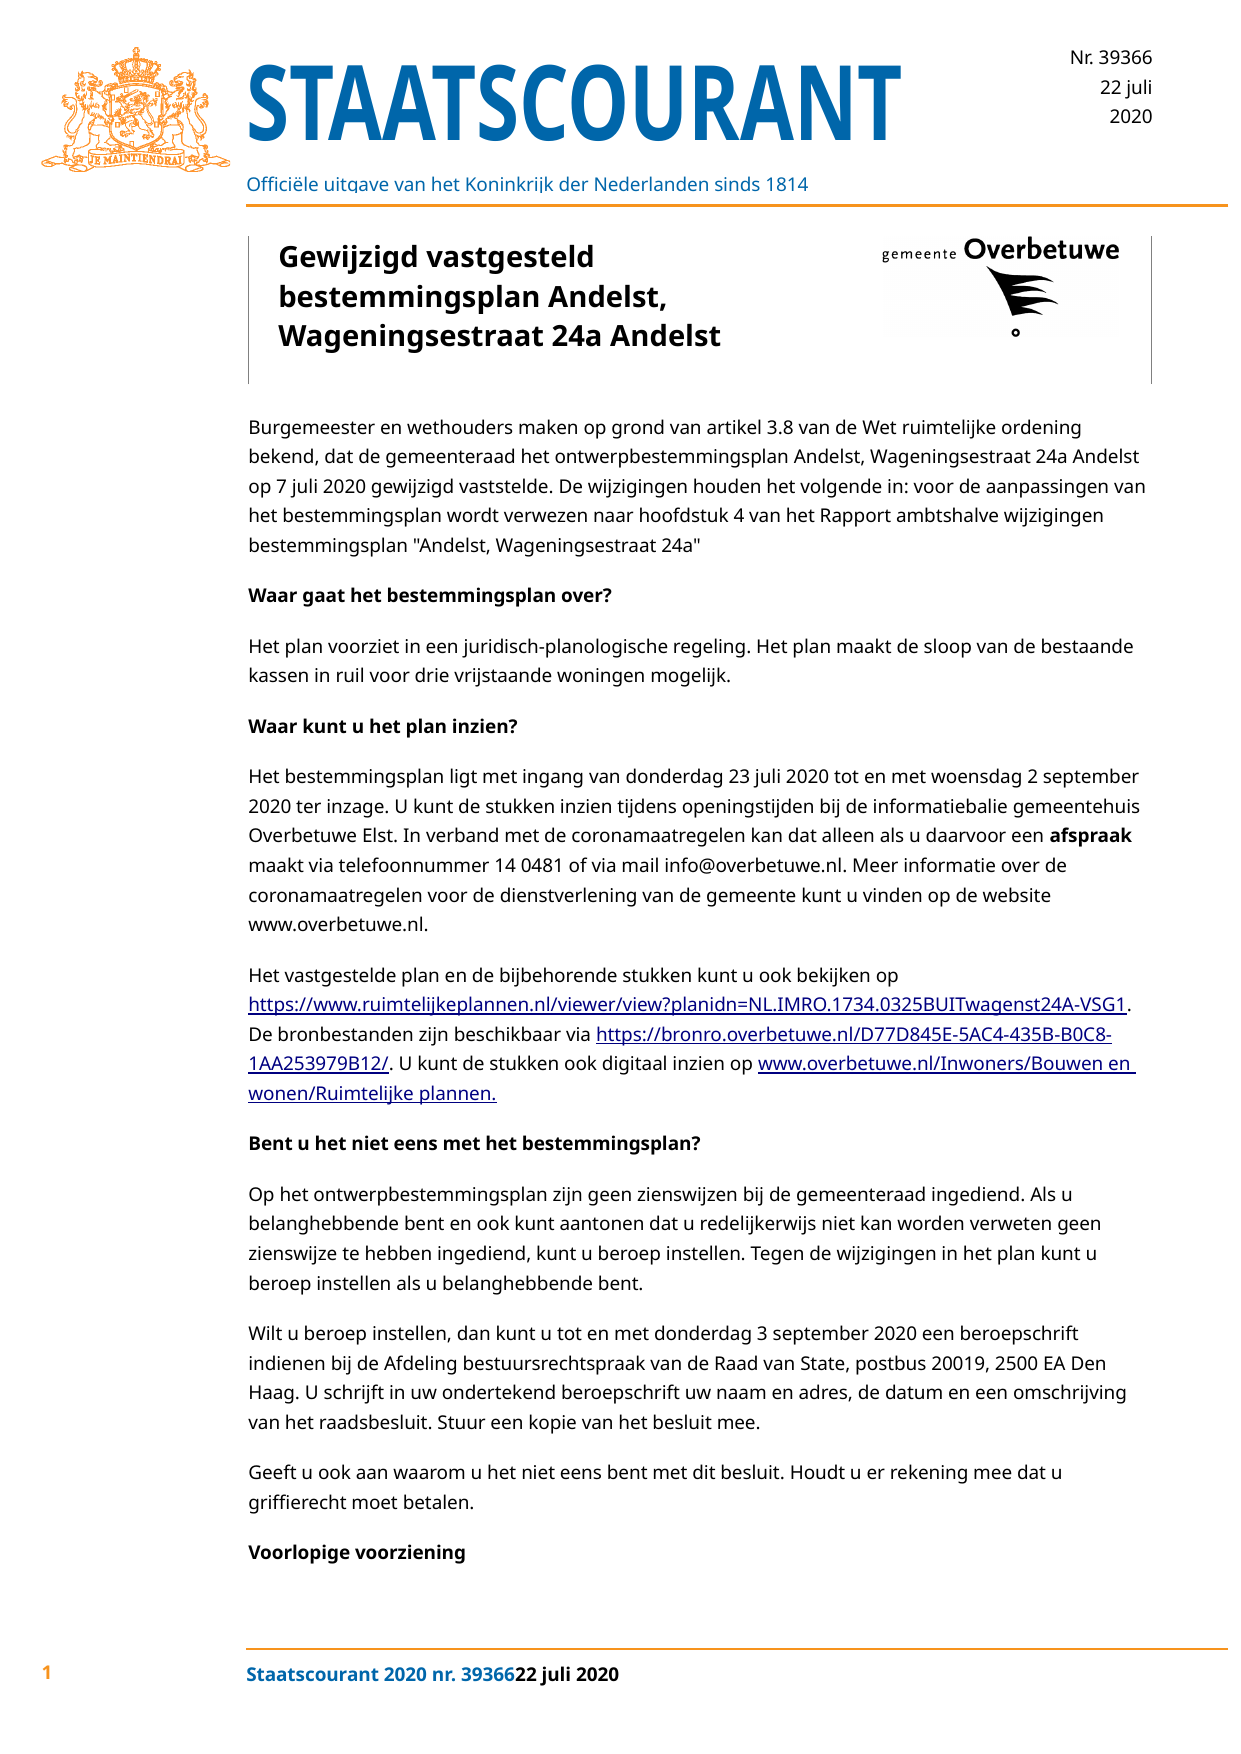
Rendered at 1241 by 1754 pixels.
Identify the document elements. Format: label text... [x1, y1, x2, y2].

text Het bestemmingsplan ligt met ingang van donderdag 23 juli 2020 tot en met woensdag 2 september 2020 ter inzage. U kunt de stukken inzien tijdens openingstijden bij de informatiebalie gemeentehuis Overbetuwe Elst. In verband met de coronamaatregelen kan dat alleen als u daarvoor een afspraak maakt via telefoonnummer 14 0481 of via mail info@overbetuwe.nl. Meer informatie over de coronamaatregelen voor de dienstverlening van de gemeente kunt u vinden op de website www.overbetuwe.nl. [248, 763, 1152, 937]
text Bent u het niet eens met het bestemmingsplan? [248, 1131, 1152, 1156]
text Het vastgestelde plan en de bijbehorende stukken kunt u ook bekijken op https://www.ruimtelijkeplannen.nl/viewer/view?planidn=NL.IMRO.1734.0325BUITwagenst24A-VSG1. De bronbestanden zijn beschikbaar via https://bronro.overbetuwe.nl/D77D845E-5AC4-435B-B0C8-1AA253979B12/. U kunt de stukken ook digitaal inzien op www.overbetuwe.nl/Inwoners/Bouwen en wonen/Ruimtelijke plannen. [248, 962, 1152, 1106]
text Voorlopige voorziening [248, 1539, 1152, 1565]
text Waar gaat het bestemmingsplan over? [248, 583, 1152, 608]
text Op het ontwerpbestemmingsplan zijn geen zienswijzen bij de gemeenteraad ingediend. Als u belanghebbende bent en ook kunt aantonen dat u redelijkerwijs niet kan worden verweten geen zienswijze te hebben ingediend, kunt u beroep instellen. Tegen de wijzigingen in het plan kunt u beroep instellen als u belanghebbende bent. [248, 1181, 1152, 1296]
table_header [850, 236, 1151, 384]
table_header Gewijzigd vastgesteld bestemmingsplan Andelst, Wageningsestraat 24a Andelst [249, 236, 850, 384]
text Waar kunt u het plan inzien? [248, 713, 1152, 739]
text Burgemeester en wethouders maken op grond van artikel 3.8 van de Wet ruimtelijke ordening bekend, dat de gemeenteraad het ontwerpbestemmingsplan Andelst, Wageningsestraat 24a Andelst op 7 juli 2020 gewijzigd vaststelde. De wijzigingen houden het volgende in: voor de aanpassingen van het bestemmingsplan wordt verwezen naar hoofdstuk 4 van het Rapport ambtshalve wijzigingen bestemmingsplan "Andelst, Wageningsestraat 24a" [248, 414, 1152, 558]
picture [882, 236, 1119, 337]
text Het plan voorziet in een juridisch-planologische regeling. Het plan maakt de sloop van de bestaande kassen in ruil voor drie vrijstaande woningen mogelijk. [248, 633, 1152, 688]
text Geeft u ook aan waarom u het niet eens bent met dit besluit. Houdt u er rekening mee dat u griffierecht moet betalen. [248, 1459, 1152, 1515]
picture [41, 47, 231, 172]
text Wilt u beroep instellen, dan kunt u tot en met donderdag 3 september 2020 een beroepschrift indienen bij de Afdeling bestuursrechtspraak van de Raad van State, postbus 20019, 2500 EA Den Haag. U schrijft in uw ondertekend beroepschrift uw naam en adres, de datum en een omschrijving van het raadsbesluit. Stuur een kopie van het besluit mee. [248, 1320, 1152, 1435]
